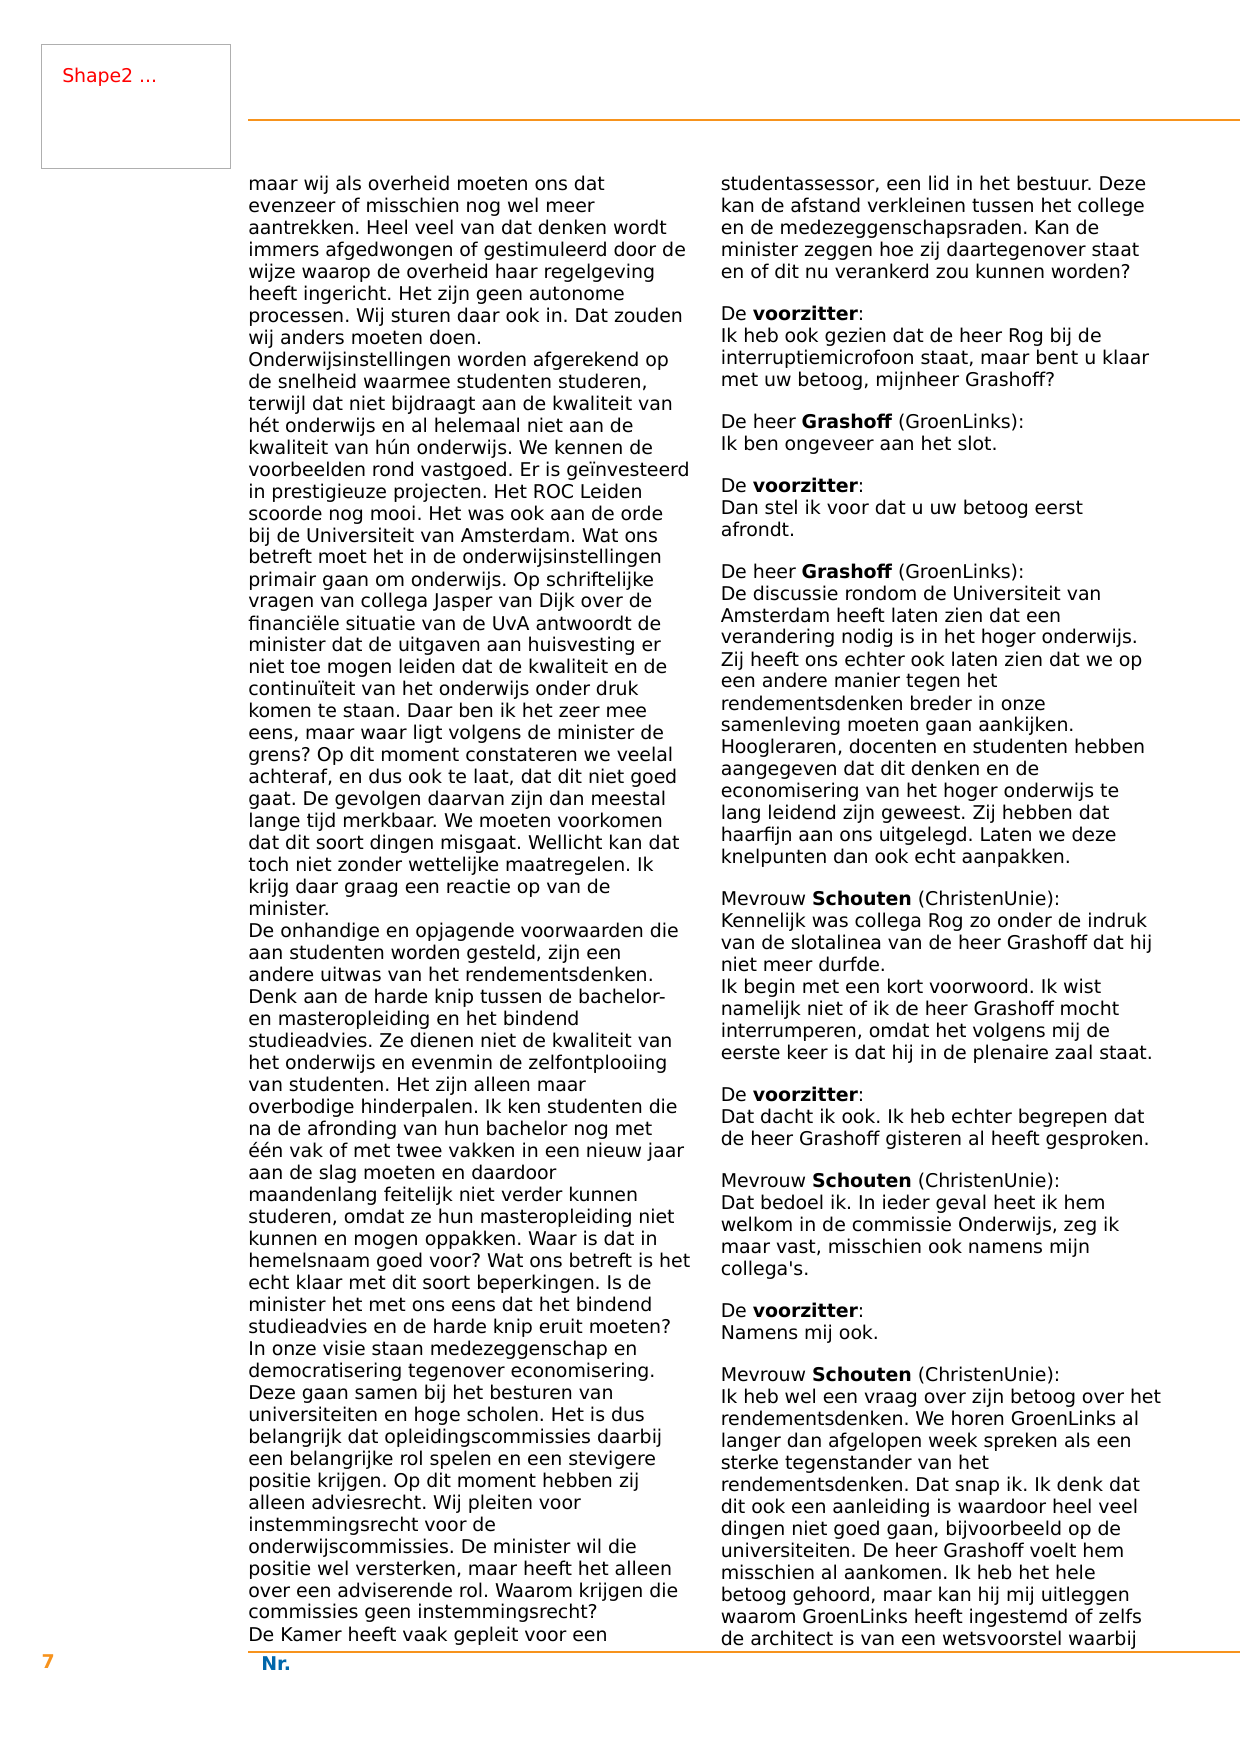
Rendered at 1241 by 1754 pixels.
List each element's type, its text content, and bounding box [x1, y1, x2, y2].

text Mevrouw Schouten (ChristenUnie): [721, 1364, 1163, 1386]
text De heer Grashoff (GroenLinks): [721, 411, 1163, 433]
text De heer Grashoff (GroenLinks): [721, 561, 1163, 582]
text Namens mij ook. [721, 1322, 1163, 1344]
text In onze visie staan medezeggenschap en democratisering tegenover economisering. Deze gaan samen bij het besturen van universiteiten en hoge scholen. Het is dus belangrijk dat opleidingscommissies daarbij een belangrijke rol spelen en een stevigere positie krijgen. Op dit moment hebben zij alleen adviesrecht. Wij pleiten voor instemmingsrecht voor de onderwijscommissies. De minister wil die positie wel versterken, maar heeft het alleen over een adviserende rol. Waarom krijgen die commissies geen instemmingsrecht? [248, 1338, 691, 1623]
text Dat bedoel ik. In ieder geval heet ik hem welkom in de commissie Onderwijs, zeg ik maar vast, misschien ook namens mijn collega's. [721, 1192, 1163, 1280]
text Ik ben ongeveer aan het slot. [721, 433, 1163, 454]
text Mevrouw Schouten (ChristenUnie): [721, 1170, 1163, 1192]
text De voorzitter: [721, 303, 1163, 325]
text De voorzitter: [721, 1084, 1163, 1106]
text De voorzitter: [721, 474, 1163, 497]
text Mevrouw Schouten (ChristenUnie): [721, 888, 1163, 910]
text De discussie rondom de Universiteit van Amsterdam heeft laten zien dat een verandering nodig is in het hoger onderwijs. Zij heeft ons echter ook laten zien dat we op een andere manier tegen het rendementsdenken breder in onze samenleving moeten gaan aankijken. Hoogleraren, docenten en studenten hebben aangegeven dat dit denken en de economisering van het hoger onderwijs te lang leidend zijn geweest. Zij hebben dat haarfijn aan ons uitgelegd. Laten we deze knelpunten dan ook echt aanpakken. [721, 582, 1163, 868]
text Ik heb ook gezien dat de heer Rog bij de interruptiemicrofoon staat, maar bent u klaar met uw betoog, mijnheer Grashoff? [721, 325, 1163, 391]
text De Kamer heeft vaak gepleit voor een [248, 1623, 691, 1645]
text De onhandige en opjagende voorwaarden die aan studenten worden gesteld, zijn een andere uitwas van het rendementsdenken. Denk aan de harde knip tussen de bachelor- en masteropleiding en het bindend studieadvies. Ze dienen niet de kwaliteit van het onderwijs en evenmin de zelfontplooiing van studenten. Het zijn alleen maar overbodige hinderpalen. Ik ken studenten die na de afronding van hun bachelor nog met één vak of met twee vakken in een nieuw jaar aan de slag moeten en daardoor maandenlang feitelijk niet verder kunnen studeren, omdat ze hun masteropleiding niet kunnen en mogen oppakken. Waar is dat in hemelsnaam goed voor? Wat ons betreft is het echt klaar met dit soort beperkingen. Is de minister het met ons eens dat het bindend studieadvies en de harde knip eruit moeten? [248, 920, 691, 1338]
text maar wij als overheid moeten ons dat evenzeer of misschien nog wel meer aantrekken. Heel veel van dat denken wordt immers afgedwongen of gestimuleerd door de wijze waarop de overheid haar regelgeving heeft ingericht. Het zijn geen autonome processen. Wij sturen daar ook in. Dat zouden wij anders moeten doen. [248, 173, 691, 349]
text Kennelijk was collega Rog zo onder de indruk van de slotalinea van de heer Grashoff dat hij niet meer durfde. [721, 910, 1163, 976]
text Dat dacht ik ook. Ik heb echter begrepen dat de heer Grashoff gisteren al heeft gesproken. [721, 1106, 1163, 1150]
text Onderwijsinstellingen worden afgerekend op de snelheid waarmee studenten studeren, terwijl dat niet bijdraagt aan de kwaliteit van hét onderwijs en al helemaal niet aan de kwaliteit van hún onderwijs. We kennen de voorbeelden rond vastgoed. Er is geïnvesteerd in prestigieuze projecten. Het ROC Leiden scoorde nog mooi. Het was ook aan de orde bij de Universiteit van Amsterdam. Wat ons betreft moet het in de onderwijsinstellingen primair gaan om onderwijs. Op schriftelijke vragen van collega Jasper van Dijk over de financiële situatie van de UvA antwoordt de minister dat de uitgaven aan huisvesting er niet toe mogen leiden dat de kwaliteit en de continuïteit van het onderwijs onder druk komen te staan. Daar ben ik het zeer mee eens, maar waar ligt volgens de minister de grens? Op dit moment constateren we veelal achteraf, en dus ook te laat, dat dit niet goed gaat. De gevolgen daarvan zijn dan meestal lange tijd merkbaar. We moeten voorkomen dat dit soort dingen misgaat. Wellicht kan dat toch niet zonder wettelijke maatregelen. Ik krijg daar graag een reactie op van de minister. [248, 349, 691, 920]
text Ik begin met een kort voorwoord. Ik wist namelijk niet of ik de heer Grashoff mocht interrumperen, omdat het volgens mij de eerste keer is dat hij in de plenaire zaal staat. [721, 976, 1163, 1064]
text Dan stel ik voor dat u uw betoog eerst afrondt. [721, 497, 1163, 541]
text Ik heb wel een vraag over zijn betoog over het rendementsdenken. We horen GroenLinks al langer dan afgelopen week spreken als een sterke tegenstander van het rendementsdenken. Dat snap ik. Ik denk dat dit ook een aanleiding is waardoor heel veel dingen niet goed gaan, bijvoorbeeld op de universiteiten. De heer Grashoff voelt hem misschien al aankomen. Ik heb het hele betoog gehoord, maar kan hij mij uitleggen waarom GroenLinks heeft ingestemd of zelfs de architect is van een wetsvoorstel waarbij [721, 1386, 1163, 1649]
text De voorzitter: [721, 1300, 1163, 1322]
text studentassessor, een lid in het bestuur. Deze kan de afstand verkleinen tussen het college en de medezeggenschapsraden. Kan de minister zeggen hoe zij daartegenover staat en of dit nu verankerd zou kunnen worden? [721, 173, 1163, 283]
